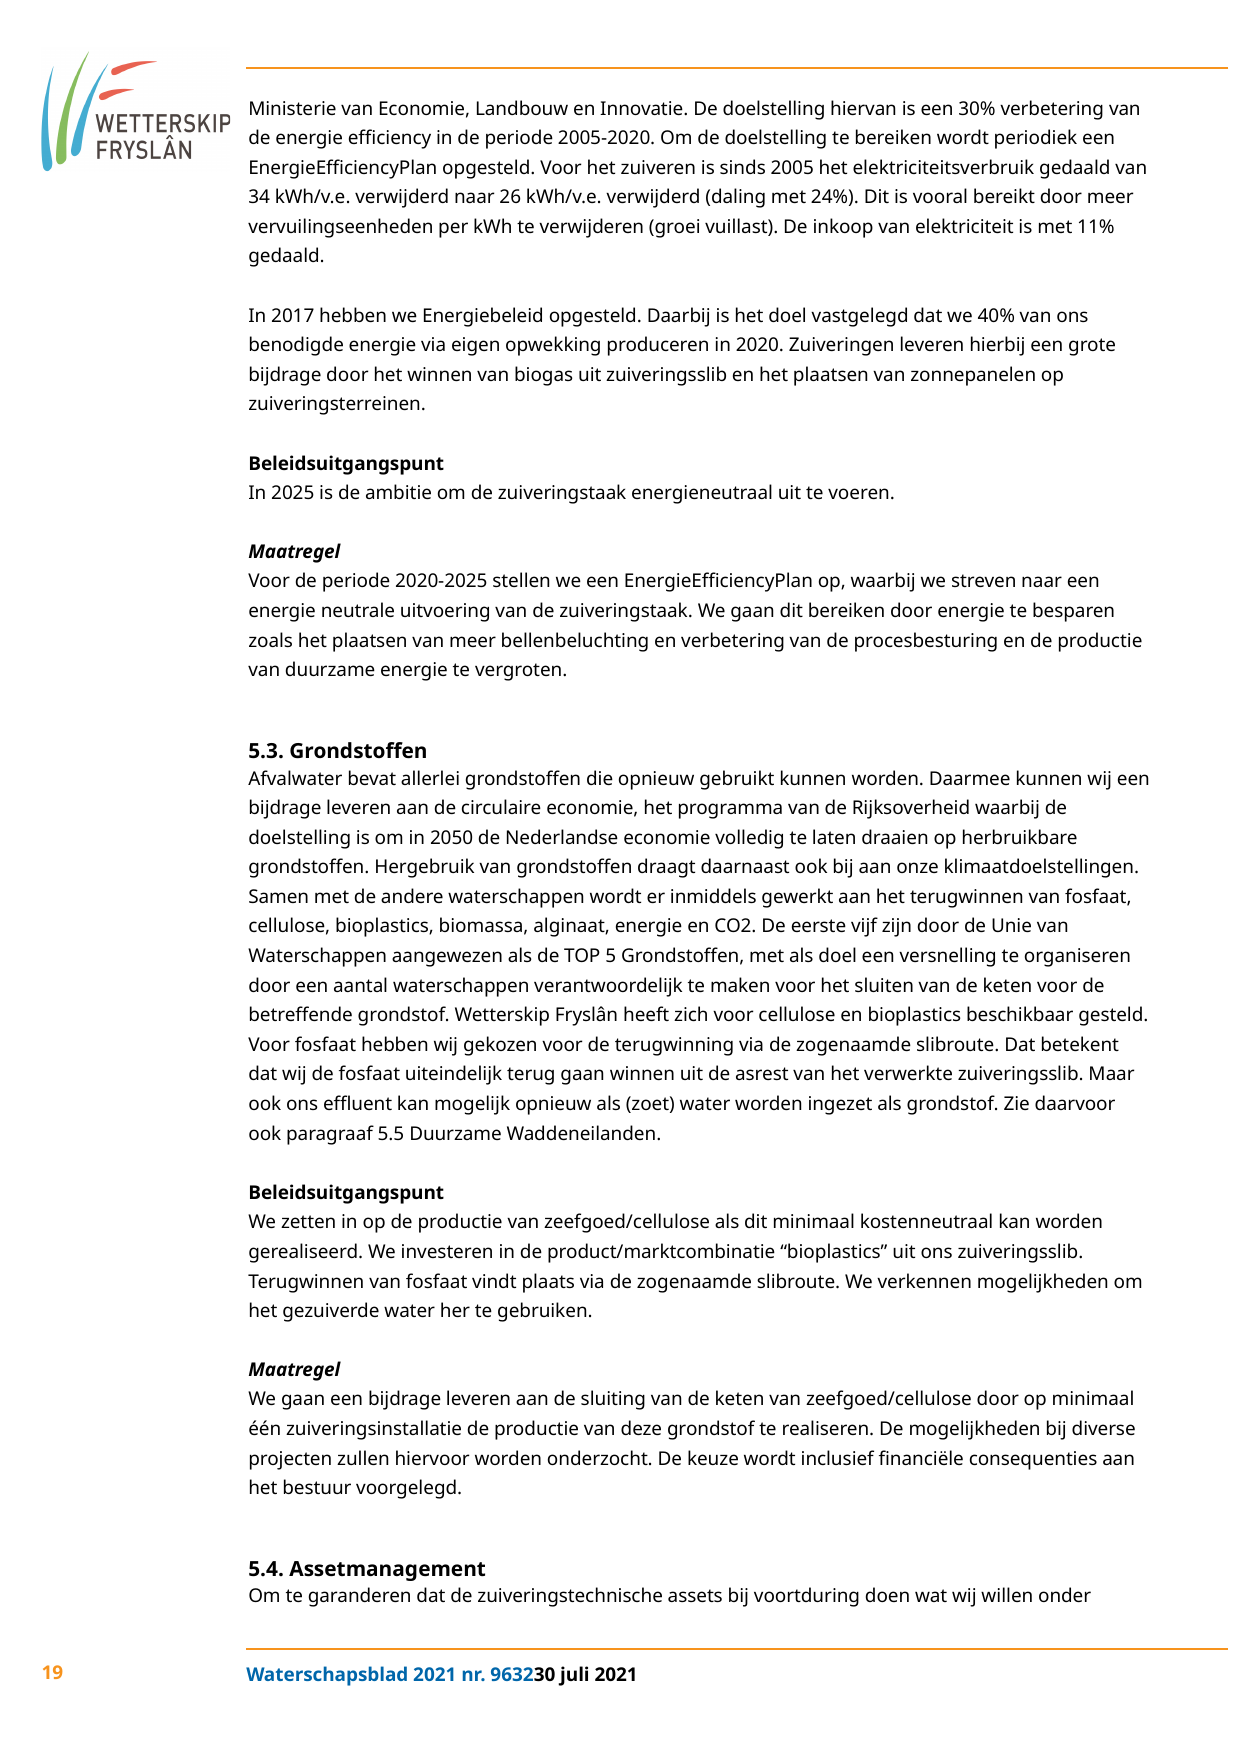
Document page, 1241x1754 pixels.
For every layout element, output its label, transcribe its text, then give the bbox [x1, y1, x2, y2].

text Voor de periode 2020-2025 stellen we een EnergieEfficiencyPlan op, waarbij we streven naar een energie neutrale uitvoering van de zuiveringstaak. We gaan dit bereiken door energie te besparen zoals het plaatsen van meer bellenbeluchting en verbetering van de procesbesturing en de productie van duurzame energie te vergroten. [248, 568, 1152, 682]
text Om te garanderen dat de zuiveringstechnische assets bij voortduring doen wat wij willen onder [248, 1583, 1152, 1608]
text Maatregel [248, 1356, 1152, 1382]
text 5.3. Grondstoffen [248, 736, 1152, 765]
text Maatregel [248, 538, 1152, 564]
text In 2017 hebben we Energiebeleid opgesteld. Daarbij is het doel vastgelegd dat we 40% van ons benodigde energie via eigen opwekking produceren in 2020. Zuiveringen leveren hierbij een grote bijdrage door het winnen van biogas uit zuiveringsslib en het plaatsen van zonnepanelen op zuiveringsterreinen. [248, 302, 1152, 416]
text We gaan een bijdrage leveren aan de sluiting van de keten van zeefgoed/cellulose door op minimaal één zuiveringsinstallatie de productie van deze grondstof te realiseren. De mogelijkheden bij diverse projecten zullen hiervoor worden onderzocht. De keuze wordt inclusief financiële consequenties aan het bestuur voorgelegd. [248, 1386, 1152, 1500]
text Afvalwater bevat allerlei grondstoffen die opnieuw gebruikt kunnen worden. Daarmee kunnen wij een bijdrage leveren aan de circulaire economie, het programma van de Rijksoverheid waarbij de doelstelling is om in 2050 de Nederlandse economie volledig te laten draaien op herbruikbare grondstoffen. Hergebruik van grondstoffen draagt daarnaast ook bij aan onze klimaatdoelstellingen. Samen met de andere waterschappen wordt er inmiddels gewerkt aan het terugwinnen van fosfaat, cellulose, bioplastics, biomassa, alginaat, energie en CO2. De eerste vijf zijn door de Unie van Waterschappen aangewezen als de TOP 5 Grondstoffen, met als doel een versnelling te organiseren door een aantal waterschappen verantwoordelijk te maken voor het sluiten van de keten voor de betreffende grondstof. Wetterskip Fryslân heeft zich voor cellulose en bioplastics beschikbaar gesteld. Voor fosfaat hebben wij gekozen voor de terugwinning via de zogenaamde slibroute. Dat betekent dat wij de fosfaat uiteindelijk terug gaan winnen uit de asrest van het verwerkte zuiveringsslib. Maar ook ons effluent kan mogelijk opnieuw als (zoet) water worden ingezet als grondstof. Zie daarvoor ook paragraaf 5.5 Duurzame Waddeneilanden. [248, 765, 1152, 1146]
text Ministerie van Economie, Landbouw en Innovatie. De doelstelling hiervan is een 30% verbetering van de energie efficiency in de periode 2005-2020. Om de doelstelling te bereiken wordt periodiek een EnergieEfficiencyPlan opgesteld. Voor het zuiveren is sinds 2005 het elektriciteitsverbruik gedaald van 34 kWh/v.e. verwijderd naar 26 kWh/v.e. verwijderd (daling met 24%). Dit is vooral bereikt door meer vervuilingseenheden per kWh te verwijderen (groei vuillast). De inkoop van elektriciteit is met 11% gedaald. [248, 95, 1152, 268]
table_header Beleidsuitgangspunt In 2025 is de ambitie om de zuiveringstaak energieneutraal uit te voeren. [248, 450, 1152, 505]
text 5.4. Assetmanagement [248, 1554, 1152, 1583]
picture [41, 47, 231, 172]
table_header Beleidsuitgangspunt We zetten in op de productie van zeefgoed/cellulose als dit minimaal kostenneutraal kan worden gerealiseerd. We investeren in de product/marktcombinatie “bioplastics” uit ons zuiveringsslib. Terugwinnen van fosfaat vindt plaats via de zogenaamde slibroute. We verkennen mogelijkheden om het gezuiverde water her te gebruiken. [248, 1179, 1152, 1323]
